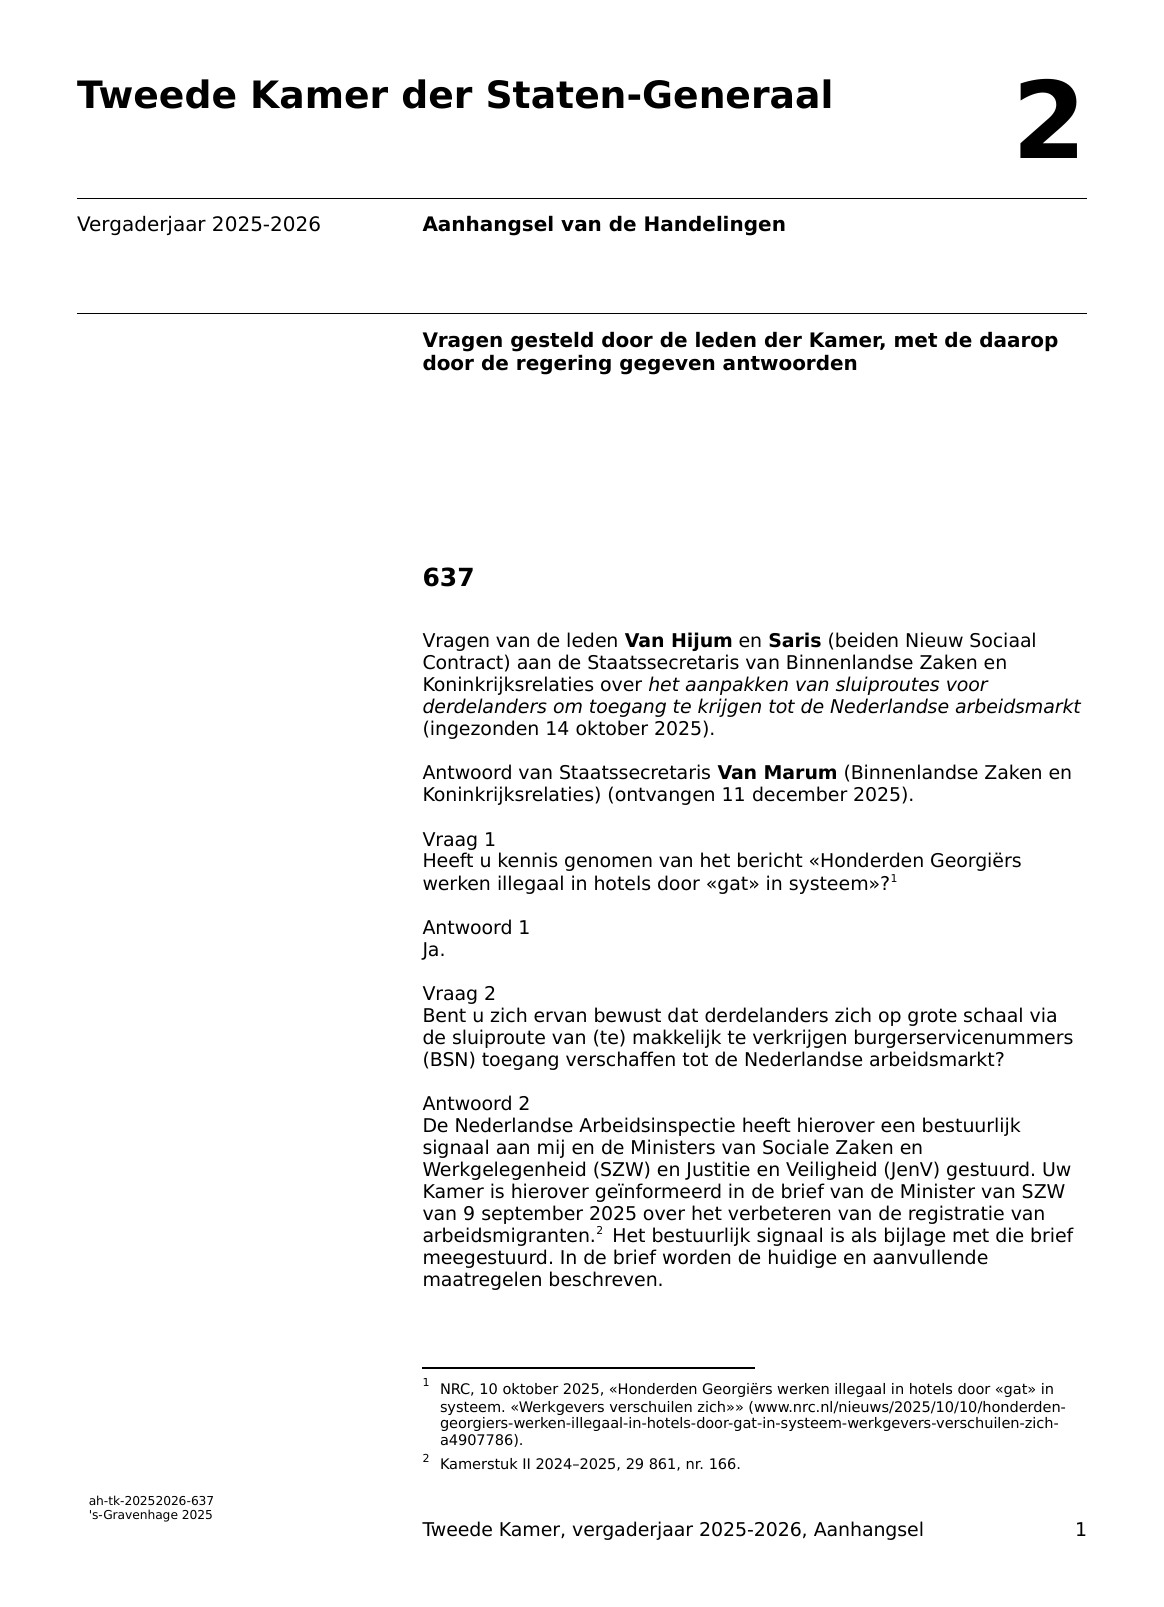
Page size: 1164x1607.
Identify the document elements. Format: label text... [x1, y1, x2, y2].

text Heeft u kennis genomen van het bericht «Honderden Georgiërs werken illegaal in hotels door «gat» in systeem»? [422, 850, 1087, 894]
text De Nederlandse Arbeidsinspectie heeft hierover een bestuurlijk signaal aan mij en de Ministers van Sociale Zaken en Werkgelegenheid (SZW) en Justitie en Veiligheid (JenV) gestuurd. Uw Kamer is hierover geïnformeerd in de brief van de Minister van SZW van 9 september 2025 over het verbeteren van de registratie van arbeidsmigranten. Het bestuurlijk signaal is als bijlage met die brief meegestuurd. In de brief worden de huidige en aanvullende maatregelen beschreven. [422, 1115, 1087, 1291]
text Kamerstuk II 2024–2025, 29 861, nr. 166. [422, 1452, 1087, 1474]
text Ja. [422, 938, 1087, 961]
text Antwoord 1 [422, 917, 1087, 938]
table_cell Vergaderjaar 2025-2026 [77, 199, 422, 313]
text 637 [422, 563, 1087, 592]
text Antwoord van Staatssecretaris Van Marum (Binnenlandse Zaken en Koninkrijksrelaties) (ontvangen 11 december 2025). [422, 762, 1087, 806]
table_cell Aanhangsel van de Handelingen [422, 199, 1087, 313]
table_header 2 [886, 59, 1087, 198]
text Vraag 1 [422, 828, 1087, 850]
table_cell [77, 314, 422, 375]
text NRC, 10 oktober 2025, «Honderden Georgiërs werken illegaal in hotels door «gat» in systeem. «Werkgevers verschuilen zich»» (www.nrc.nl/nieuws/2025/10/10/honderden-georgiers-werken-illegaal-in-hotels-door-gat-in-systeem-werkgevers-verschuilen-zich-a4907786). [422, 1377, 1087, 1449]
text Vraag 2 [422, 983, 1087, 1005]
table_header Tweede Kamer der Staten-Generaal [77, 59, 886, 198]
table_cell Vragen gesteld door de leden der Kamer, met de daarop door de regering gegeven antwoorden [422, 314, 1087, 375]
text 's-Gravenhage 2025 [88, 1508, 323, 1522]
text ah-tk-20252026-637 [88, 1494, 323, 1508]
text Antwoord 2 [422, 1093, 1087, 1115]
text Vragen van de leden Van Hijum en Saris (beiden Nieuw Sociaal Contract) aan de Staatssecretaris van Binnenlandse Zaken en Koninkrijksrelaties over het aanpakken van sluiproutes voor derdelanders om toegang te krijgen tot de Nederlandse arbeidsmarkt (ingezonden 14 oktober 2025). [422, 630, 1087, 740]
text Bent u zich ervan bewust dat derdelanders zich op grote schaal via de sluiproute van (te) makkelijk te verkrijgen burgerservicenummers (BSN) toegang verschaffen tot de Nederlandse arbeidsmarkt? [422, 1005, 1087, 1071]
